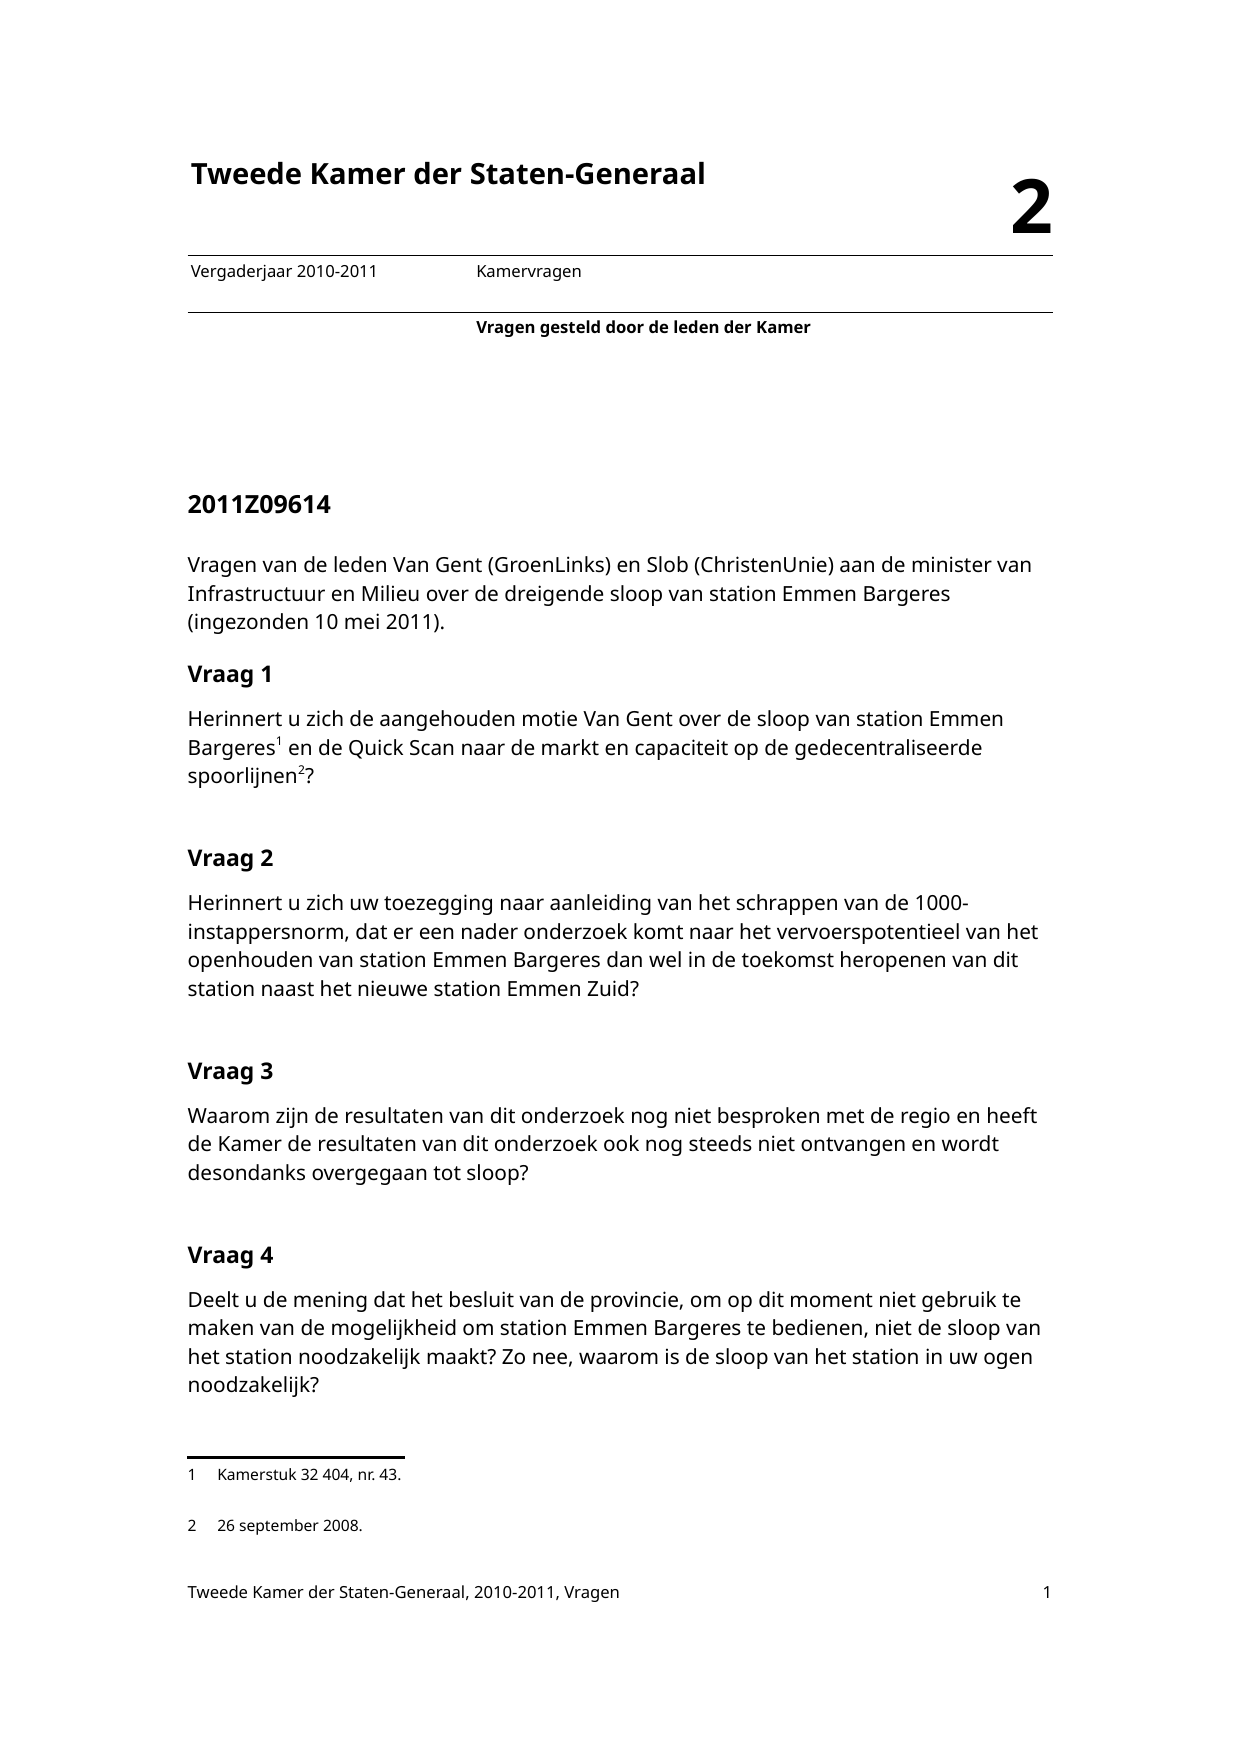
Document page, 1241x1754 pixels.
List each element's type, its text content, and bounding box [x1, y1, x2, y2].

table_header Tweede Kamer der Staten-Generaal [188, 150, 879, 255]
table_cell [188, 313, 473, 339]
table_header 2 [880, 150, 1053, 255]
text Herinnert u zich uw toezegging naar aanleiding van het schrappen van de 1000-instappersnorm, dat er een nader onderzoek komt naar het vervoerspotentieel van het openhouden van station Emmen Bargeres dan wel in de toekomst heropenen van dit station naast het nieuwe station Emmen Zuid? [187, 888, 1053, 1002]
table_cell Vergaderjaar 2010-2011 [188, 256, 473, 312]
text Waarom zijn de resultaten van dit onderzoek nog niet besproken met de regio en heeft de Kamer de resultaten van dit onderzoek ook nog steeds niet ontvangen en wordt desondanks overgegaan tot sloop? [187, 1101, 1053, 1186]
text Kamerstuk 32 404, nr. 43. [187, 1449, 1053, 1478]
text 2011Z09614 [187, 487, 1053, 521]
table_cell Vragen gesteld door de leden der Kamer [473, 313, 1053, 339]
subtitle Vraag 1 [187, 658, 1053, 689]
text Herinnert u zich de aangehouden motie Van Gent over de sloop van station Emmen Bargeres en de Quick Scan naar de markt en capaciteit op de gedecentraliseerde spoorlijnen? [187, 704, 1053, 790]
text Vragen van de leden Van Gent (GroenLinks) en Slob (ChristenUnie) aan de minister van Infrastructuur en Milieu over de dreigende sloop van station Emmen Bargeres (ingezonden 10 mei 2011). [187, 550, 1053, 636]
table_cell Kamervragen [473, 256, 1053, 312]
subtitle Vraag 4 [187, 1239, 1053, 1270]
subtitle Vraag 3 [187, 1055, 1053, 1086]
text Deelt u de mening dat het besluit van de provincie, om op dit moment niet gebruik te maken van de mogelijkheid om station Emmen Bargeres te bedienen, niet de sloop van het station noodzakelijk maakt? Zo nee, waarom is de sloop van het station in uw ogen noodzakelijk? [187, 1285, 1053, 1399]
subtitle Vraag 2 [187, 842, 1053, 873]
text 26 september 2008. [187, 1508, 1053, 1536]
